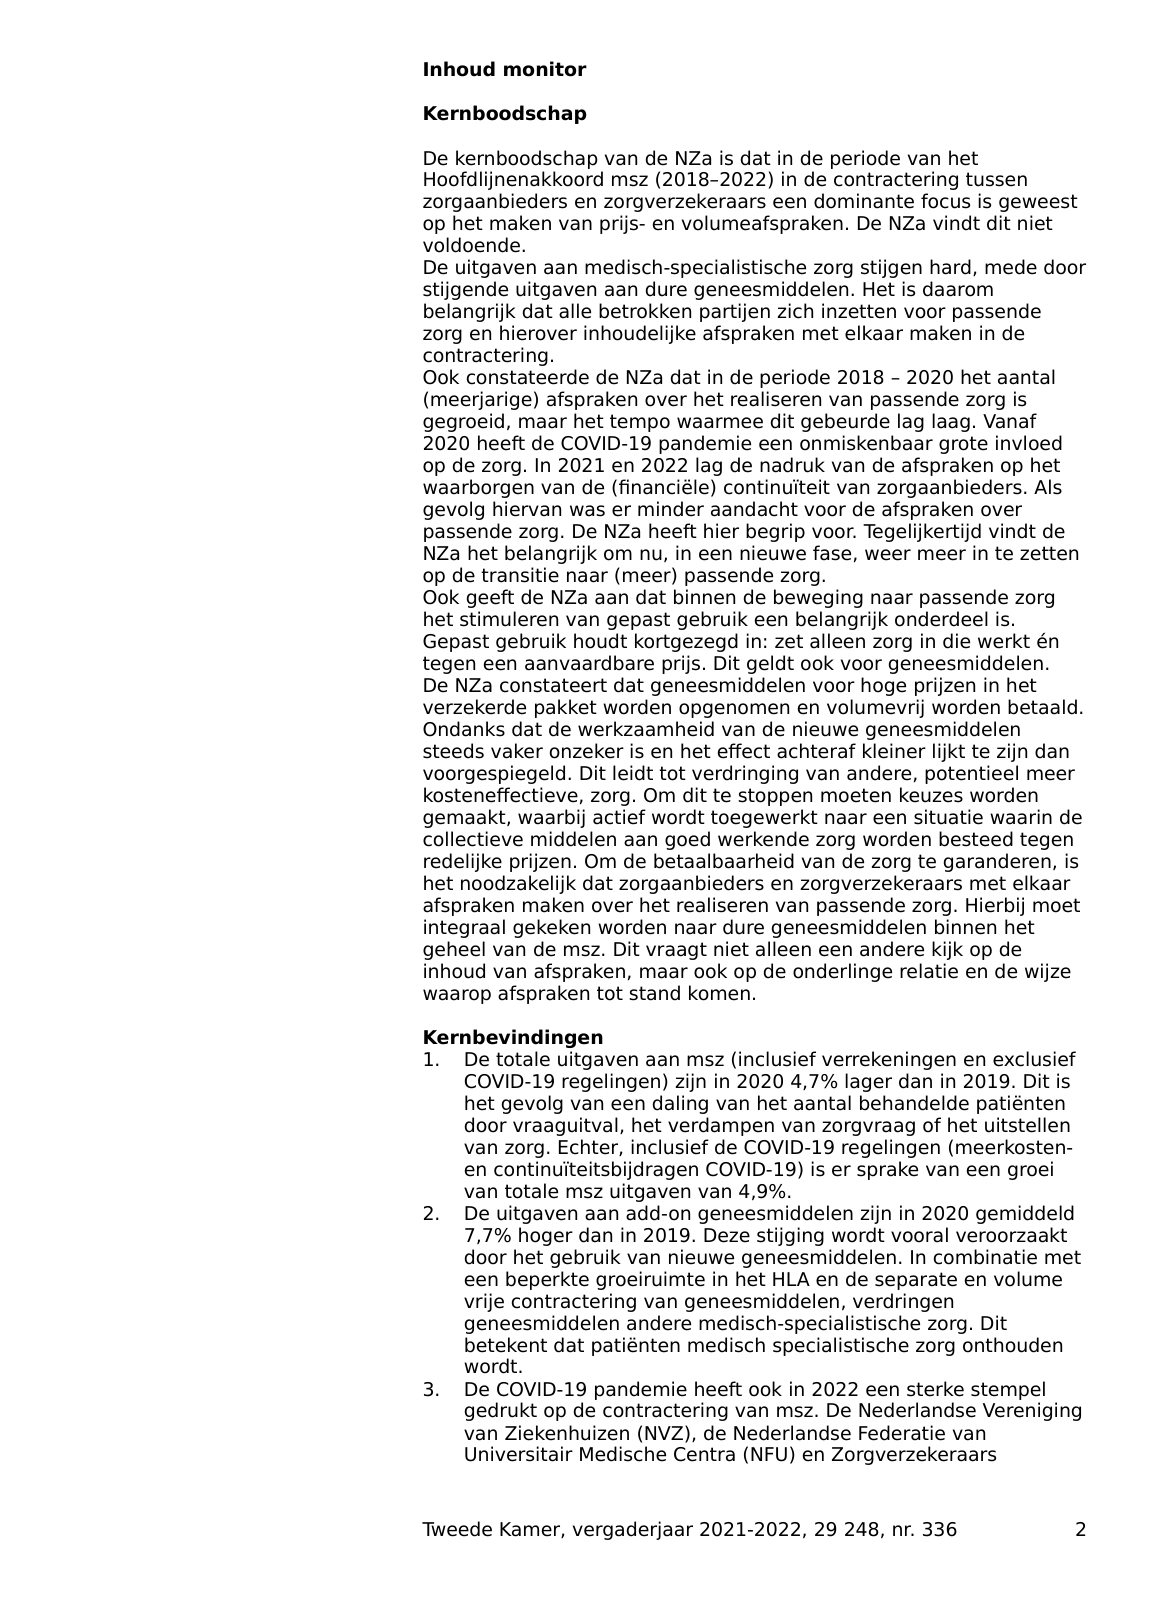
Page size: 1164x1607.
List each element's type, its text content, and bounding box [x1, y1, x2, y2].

text 2. De uitgaven aan add-on geneesmiddelen zijn in 2020 gemiddeld 7,7% hoger dan in 2019. Deze stijging wordt vooral veroorzaakt door het gebruik van nieuwe geneesmiddelen. In combinatie met een beperkte groeiruimte in het HLA en de separate en volume vrije contractering van geneesmiddelen, verdringen geneesmiddelen andere medisch-specialistische zorg. Dit betekent dat patiënten medisch specialistische zorg onthouden wordt. [422, 1203, 1087, 1378]
subtitle Kernbevindingen [422, 1027, 1087, 1049]
text Ook constateerde de NZa dat in de periode 2018 – 2020 het aantal (meerjarige) afspraken over het realiseren van passende zorg is gegroeid, maar het tempo waarmee dit gebeurde lag laag. Vanaf 2020 heeft de COVID-19 pandemie een onmiskenbaar grote invloed op de zorg. In 2021 en 2022 lag de nadruk van de afspraken op het waarborgen van de (financiële) continuïteit van zorgaanbieders. Als gevolg hiervan was er minder aandacht voor de afspraken over passende zorg. De NZa heeft hier begrip voor. Tegelijkertijd vindt de NZa het belangrijk om nu, in een nieuwe fase, weer meer in te zetten op de transitie naar (meer) passende zorg. [422, 367, 1087, 587]
text De NZa constateert dat geneesmiddelen voor hoge prijzen in het verzekerde pakket worden opgenomen en volumevrij worden betaald. Ondanks dat de werkzaamheid van de nieuwe geneesmiddelen steeds vaker onzeker is en het effect achteraf kleiner lijkt te zijn dan voorgespiegeld. Dit leidt tot verdringing van andere, potentieel meer kosteneffectieve, zorg. Om dit te stoppen moeten keuzes worden gemaakt, waarbij actief wordt toegewerkt naar een situatie waarin de collectieve middelen aan goed werkende zorg worden besteed tegen redelijke prijzen. Om de betaalbaarheid van de zorg te garanderen, is het noodzakelijk dat zorgaanbieders en zorgverzekeraars met elkaar afspraken maken over het realiseren van passende zorg. Hierbij moet integraal gekeken worden naar dure geneesmiddelen binnen het geheel van de msz. Dit vraagt niet alleen een andere kijk op de inhoud van afspraken, maar ook op de onderlinge relatie en de wijze waarop afspraken tot stand komen. [422, 675, 1087, 1004]
subtitle Inhoud monitor [422, 59, 1087, 81]
text De kernboodschap van de NZa is dat in de periode van het Hoofdlijnenakkoord msz (2018–2022) in de contractering tussen zorgaanbieders en zorgverzekeraars een dominante focus is geweest op het maken van prijs- en volumeafspraken. De NZa vindt dit niet voldoende. [422, 147, 1087, 257]
text Ook geeft de NZa aan dat binnen de beweging naar passende zorg het stimuleren van gepast gebruik een belangrijk onderdeel is. Gepast gebruik houdt kortgezegd in: zet alleen zorg in die werkt én tegen een aanvaardbare prijs. Dit geldt ook voor geneesmiddelen. [422, 587, 1087, 675]
subtitle Kernboodschap [422, 103, 1087, 125]
text 1. De totale uitgaven aan msz (inclusief verrekeningen en exclusief COVID-19 regelingen) zijn in 2020 4,7% lager dan in 2019. Dit is het gevolg van een daling van het aantal behandelde patiënten door vraaguitval, het verdampen van zorgvraag of het uitstellen van zorg. Echter, inclusief de COVID-19 regelingen (meerkosten- en continuïteitsbijdragen COVID-19) is er sprake van een groei van totale msz uitgaven van 4,9%. [422, 1049, 1087, 1203]
text De uitgaven aan medisch-specialistische zorg stijgen hard, mede door stijgende uitgaven aan dure geneesmiddelen. Het is daarom belangrijk dat alle betrokken partijen zich inzetten voor passende zorg en hierover inhoudelijke afspraken met elkaar maken in de contractering. [422, 257, 1087, 367]
text 3. De COVID-19 pandemie heeft ook in 2022 een sterke stempel gedrukt op de contractering van msz. De Nederlandse Vereniging van Ziekenhuizen (NVZ), de Nederlandse Federatie van Universitair Medische Centra (NFU) en Zorgverzekeraars [422, 1378, 1087, 1466]
